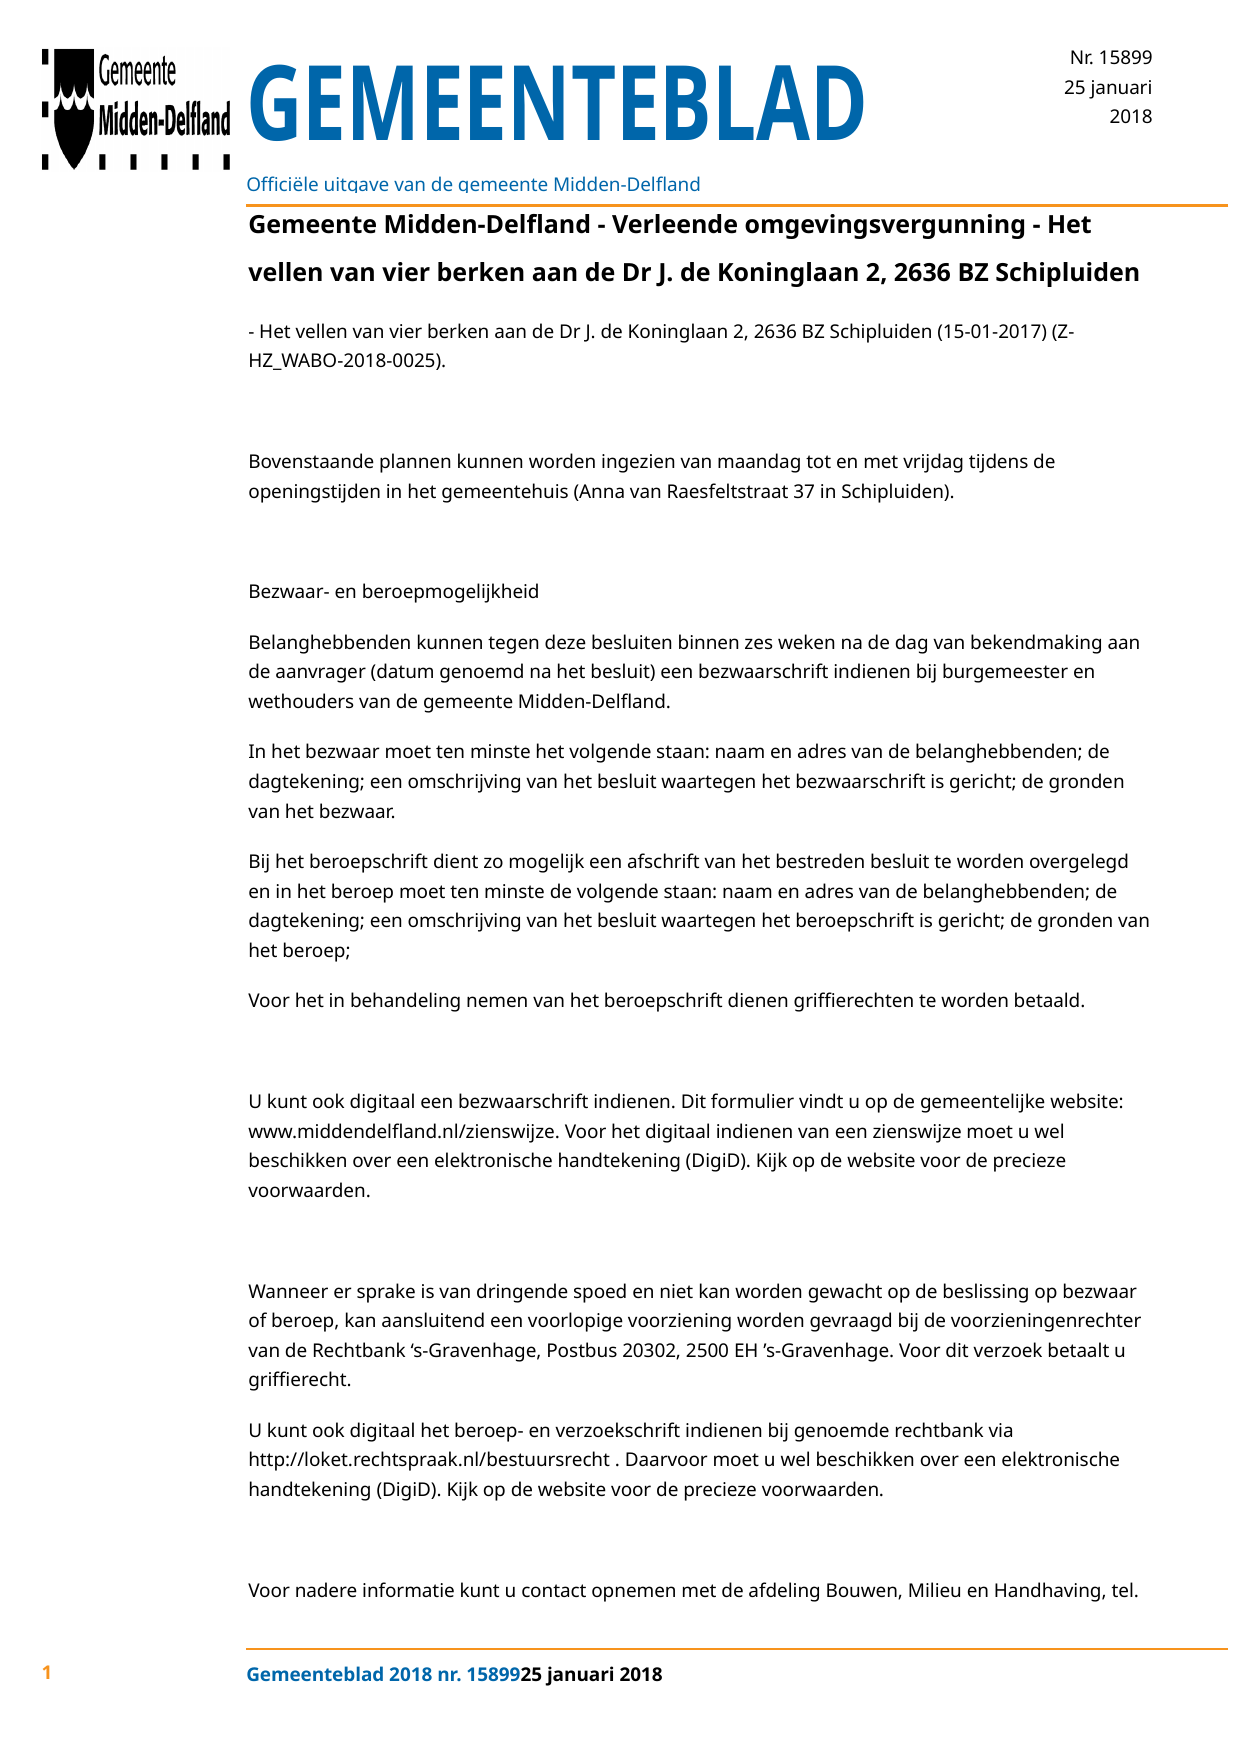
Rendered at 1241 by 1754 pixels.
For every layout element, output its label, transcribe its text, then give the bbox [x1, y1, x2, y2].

text In het bezwaar moet ten minste het volgende staan: naam en adres van de belanghebbenden; de dagtekening; een omschrijving van het besluit waartegen het bezwaarschrift is gericht; de gronden van het bezwaar. [248, 739, 1152, 824]
text U kunt ook digitaal een bezwaarschrift indienen. Dit formulier vindt u op de gemeentelijke website: www.middendelfland.nl/zienswijze. Voor het digitaal indienen van een zienswijze moet u wel beschikken over een elektronische handtekening (DigiD). Kijk op de website voor de precieze voorwaarden. [248, 1088, 1152, 1203]
text Bij het beroepschrift dient zo mogelijk een afschrift van het bestreden besluit te worden overgelegd en in het beroep moet ten minste de volgende staan: naam en adres van de belanghebbenden; de dagtekening; een omschrijving van het besluit waartegen het beroepschrift is gericht; de gronden van het beroep; [248, 848, 1152, 963]
text Voor het in behandeling nemen van het beroepschrift dienen griffierechten te worden betaald. [248, 987, 1152, 1013]
text Bezwaar- en beroepmogelijkheid [248, 579, 1152, 604]
text - Het vellen van vier berken aan de Dr J. de Koninglaan 2, 2636 BZ Schipluiden (15-01-2017) (Z-HZ_WABO-2018-0025). [248, 318, 1152, 373]
text Wanneer er sprake is van dringende spoed en niet kan worden gewacht op de beslissing op bezwaar of beroep, kan aansluitend een voorlopige voorziening worden gevraagd bij de voorzieningenrechter van de Rechtbank ‘s-Gravenhage, Postbus 20302, 2500 EH ’s-Gravenhage. Voor dit verzoek betaalt u griffierecht. [248, 1278, 1152, 1392]
picture [41, 47, 231, 172]
text Gemeente Midden-Delfland - Verleende omgevingsvergunning - Het vellen van vier berken aan de Dr J. de Koninglaan 2, 2636 BZ Schipluiden [248, 207, 1152, 288]
text Belanghebbenden kunnen tegen deze besluiten binnen zes weken na de dag van bekendmaking aan de aanvrager (datum genoemd na het besluit) een bezwaarschrift indienen bij burgemeester en wethouders van de gemeente Midden-Delfland. [248, 629, 1152, 714]
text Voor nadere informatie kunt u contact opnemen met de afdeling Bouwen, Milieu en Handhaving, tel. [248, 1577, 1152, 1603]
text Bovenstaande plannen kunnen worden ingezien van maandag tot en met vrijdag tijdens de openingstijden in het gemeentehuis (Anna van Raesfeltstraat 37 in Schipluiden). [248, 448, 1152, 504]
text U kunt ook digitaal het beroep- en verzoekschrift indienen bij genoemde rechtbank via http://loket.rechtspraak.nl/bestuursrecht . Daarvoor moet u wel beschikken over een elektronische handtekening (DigiD). Kijk op de website voor de precieze voorwaarden. [248, 1417, 1152, 1502]
